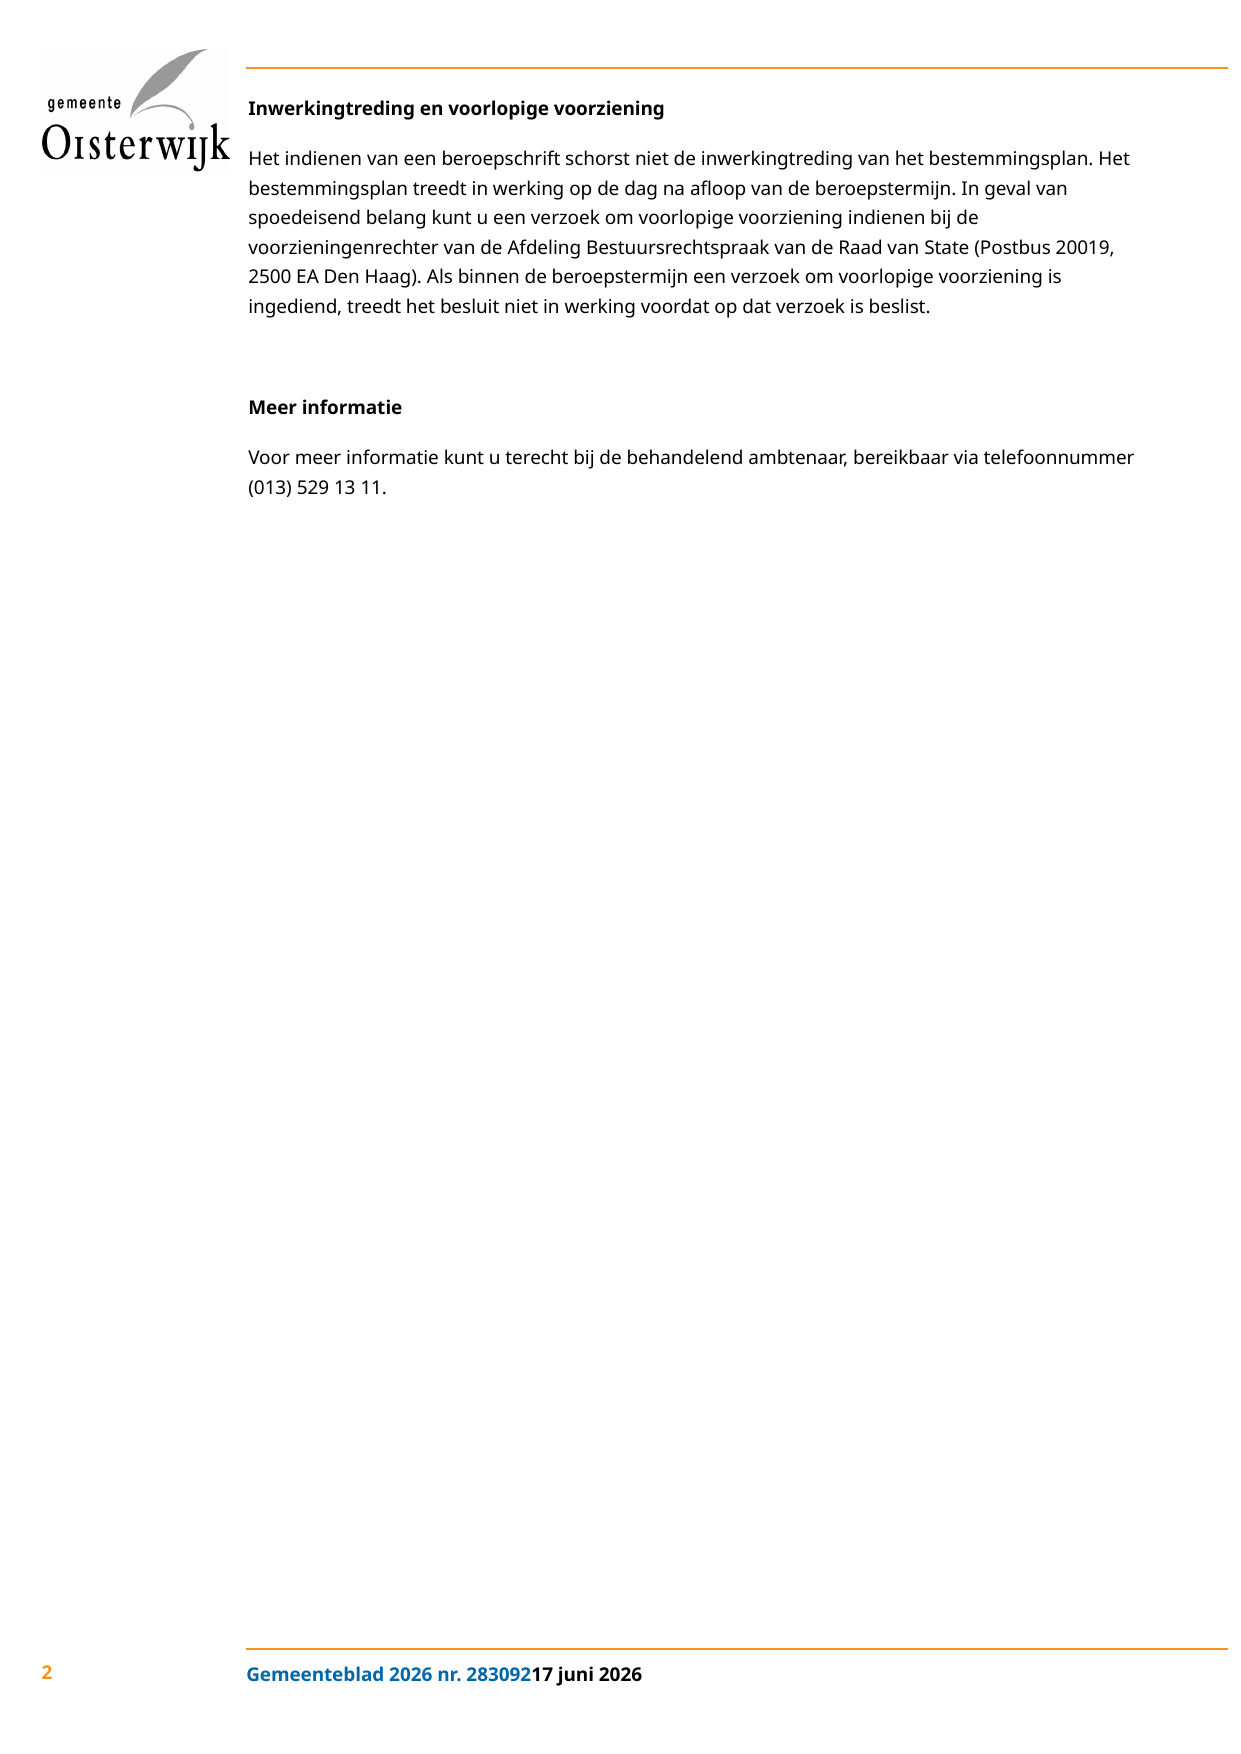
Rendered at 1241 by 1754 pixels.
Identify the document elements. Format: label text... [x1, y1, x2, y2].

picture [41, 47, 231, 172]
text Meer informatie [248, 394, 1152, 420]
text Voor meer informatie kunt u terecht bij de behandelend ambtenaar, bereikbaar via telefoonnummer (013) 529 13 11. [248, 444, 1152, 500]
text Inwerkingtreding en voorlopige voorziening [248, 95, 1152, 121]
text Het indienen van een beroepschrift schorst niet de inwerkingtreding van het bestemmingsplan. Het bestemmingsplan treedt in werking op de dag na afloop van de beroepstermijn. In geval van spoedeisend belang kunt u een verzoek om voorlopige voorziening indienen bij de voorzieningenrechter van de Afdeling Bestuursrechtspraak van de Raad van State (Postbus 20019, 2500 EA Den Haag). Als binnen de beroepstermijn een verzoek om voorlopige voorziening is ingediend, treedt het besluit niet in werking voordat op dat verzoek is beslist. [248, 145, 1152, 319]
